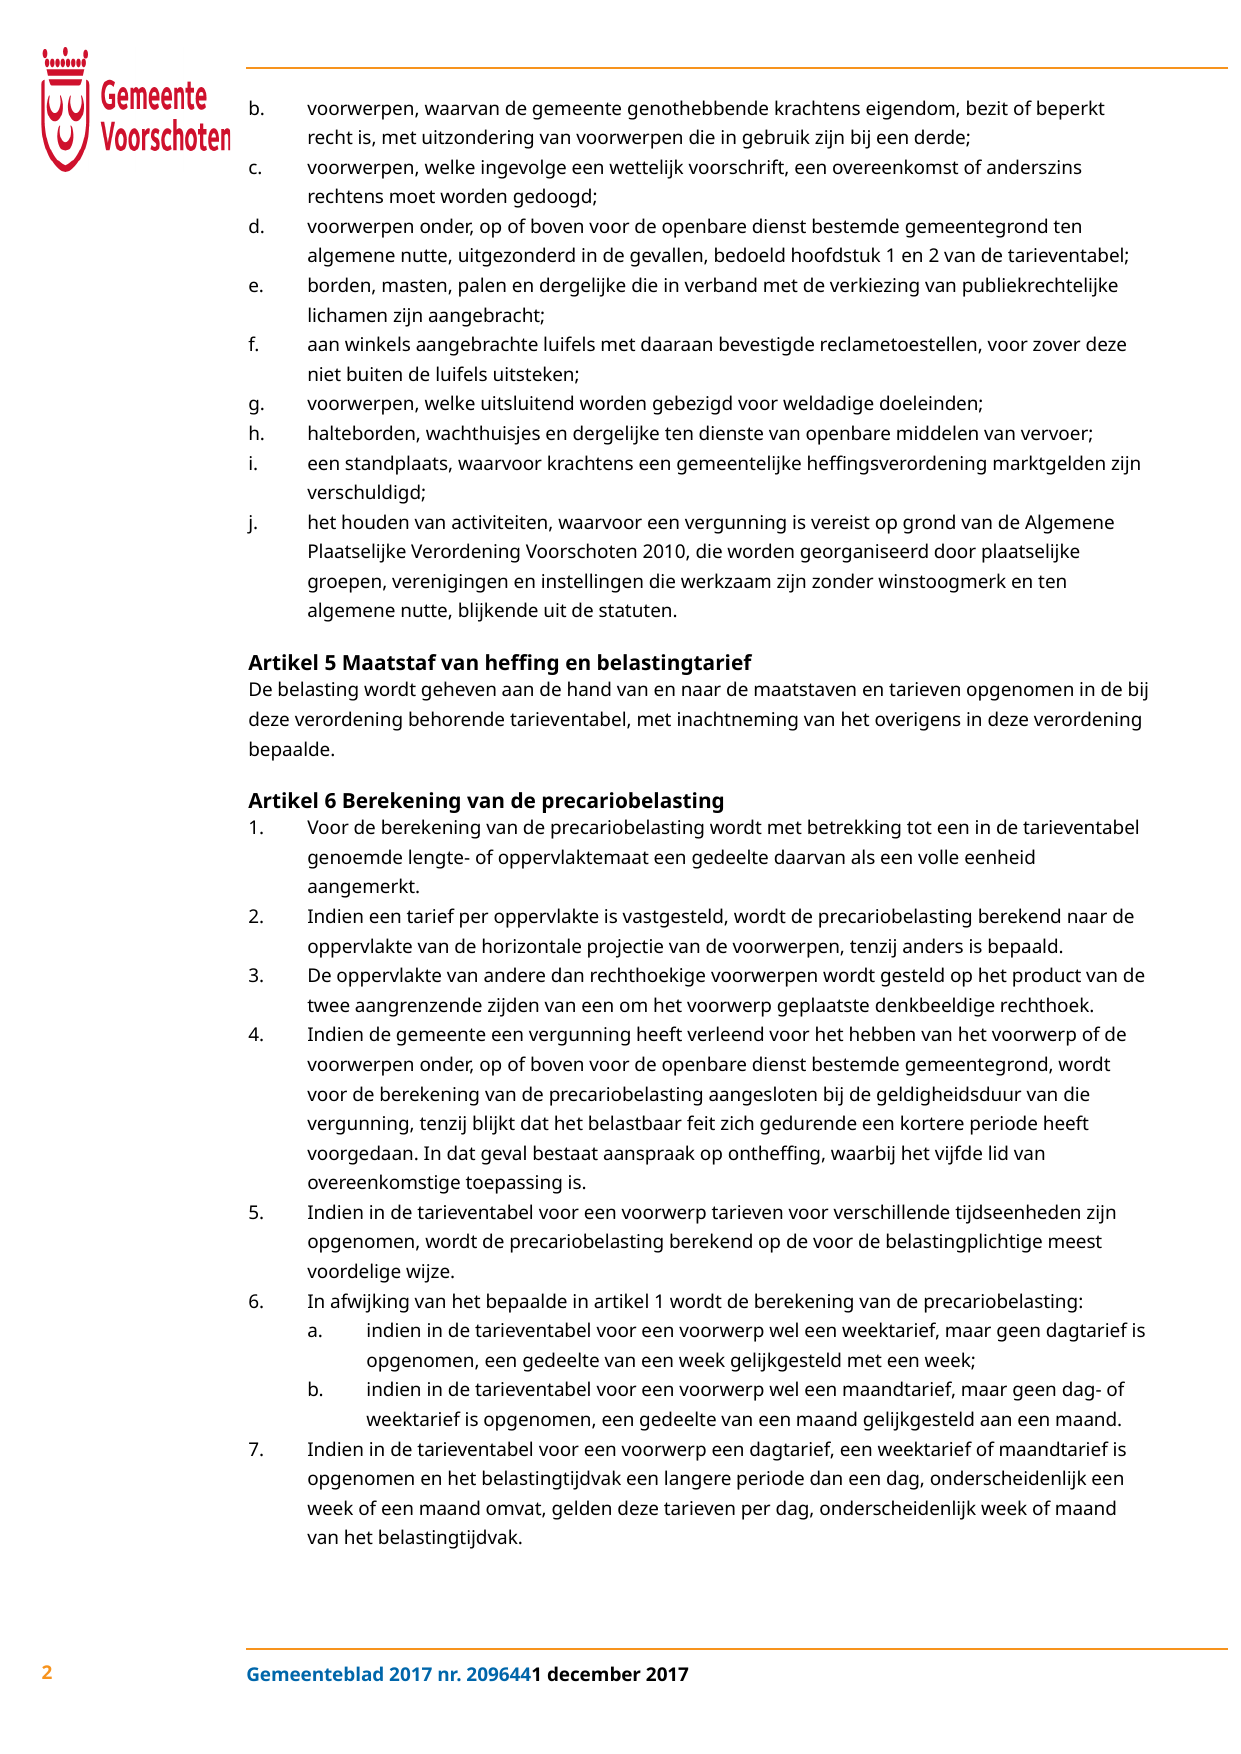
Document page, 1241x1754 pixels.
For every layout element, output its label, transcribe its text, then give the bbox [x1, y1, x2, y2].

text Artikel 6 Berekening van de precariobelasting [248, 786, 1152, 814]
list voorwerpen, waarvan de gemeente genothebbende krachtens eigendom, bezit of beperkt recht is, met uitzondering van voorwerpen die in gebruik zijn bij een derde; [248, 95, 1152, 150]
list voorwerpen onder, op of boven voor de openbare dienst bestemde gemeentegrond ten algemene nutte, uitgezonderd in de gevallen, bedoeld hoofdstuk 1 en 2 van de tarieventabel; [248, 213, 1152, 268]
list Voor de berekening van de precariobelasting wordt met betrekking tot een in de tarieventabel genoemde lengte- of oppervlaktemaat een gedeelte daarvan als een volle eenheid aangemerkt. [248, 814, 1152, 899]
list aan winkels aangebrachte luifels met daaraan bevestigde reclametoestellen, voor zover deze niet buiten de luifels uitsteken; [248, 331, 1152, 387]
list De oppervlakte van andere dan rechthoekige voorwerpen wordt gesteld op het product van de twee aangrenzende zijden van een om het voorwerp geplaatste denkbeeldige rechthoek. [248, 962, 1152, 1018]
list borden, masten, palen en dergelijke die in verband met de verkiezing van publiekrechtelijke lichamen zijn aangebracht; [248, 272, 1152, 328]
list Indien in de tarieventabel voor een voorwerp tarieven voor verschillende tijdseenheden zijn opgenomen, wordt de precariobelasting berekend op de voor de belastingplichtige meest voordelige wijze. [248, 1199, 1152, 1284]
list voorwerpen, welke uitsluitend worden gebezigd voor weldadige doeleinden; [248, 391, 1152, 416]
list Indien een tarief per oppervlakte is vastgesteld, wordt de precariobelasting berekend naar de oppervlakte van de horizontale projectie van de voorwerpen, tenzij anders is bepaald. [248, 903, 1152, 959]
list halteborden, wachthuisjes en dergelijke ten dienste van openbare middelen van vervoer; [248, 420, 1152, 446]
list het houden van activiteiten, waarvoor een vergunning is vereist op grond van de Algemene Plaatselijke Verordening Voorschoten 2010, die worden georganiseerd door plaatselijke groepen, verenigingen en instellingen die werkzaam zijn zonder winstoogmerk en ten algemene nutte, blijkende uit de statuten. [248, 509, 1152, 623]
list Indien in de tarieventabel voor een voorwerp een dagtarief, een weektarief of maandtarief is opgenomen en het belastingtijdvak een langere periode dan een dag, onderscheidenlijk een week of een maand omvat, gelden deze tarieven per dag, onderscheidenlijk week of maand van het belastingtijdvak. [248, 1436, 1152, 1550]
list indien in de tarieventabel voor een voorwerp wel een maandtarief, maar geen dag- of weektarief is opgenomen, een gedeelte van een maand gelijkgesteld aan een maand. [307, 1377, 1152, 1432]
text De belasting wordt geheven aan de hand van en naar de maatstaven en tarieven opgenomen in de bij deze verordening behorende tarieventabel, met inachtneming van het overigens in deze verordening bepaalde. [248, 677, 1152, 761]
list Indien de gemeente een vergunning heeft verleend voor het hebben van het voorwerp of de voorwerpen onder, op of boven voor de openbare dienst bestemde gemeentegrond, wordt voor de berekening van de precariobelasting aangesloten bij de geldigheidsduur van die vergunning, tenzij blijkt dat het belastbaar feit zich gedurende een kortere periode heeft voorgedaan. In dat geval bestaat aanspraak op ontheffing, waarbij het vijfde lid van overeenkomstige toepassing is. [248, 1022, 1152, 1195]
list In afwijking van het bepaalde in artikel 1 wordt de berekening van de precariobelasting: [248, 1288, 1152, 1314]
text Artikel 5 Maatstaf van heffing en belastingtarief [248, 648, 1152, 677]
picture [41, 47, 231, 172]
list indien in de tarieventabel voor een voorwerp wel een weektarief, maar geen dagtarief is opgenomen, een gedeelte van een week gelijkgesteld met een week; [307, 1317, 1152, 1373]
list een standplaats, waarvoor krachtens een gemeentelijke heffingsverordening marktgelden zijn verschuldigd; [248, 450, 1152, 505]
list voorwerpen, welke ingevolge een wettelijk voorschrift, een overeenkomst of anderszins rechtens moet worden gedoogd; [248, 154, 1152, 209]
